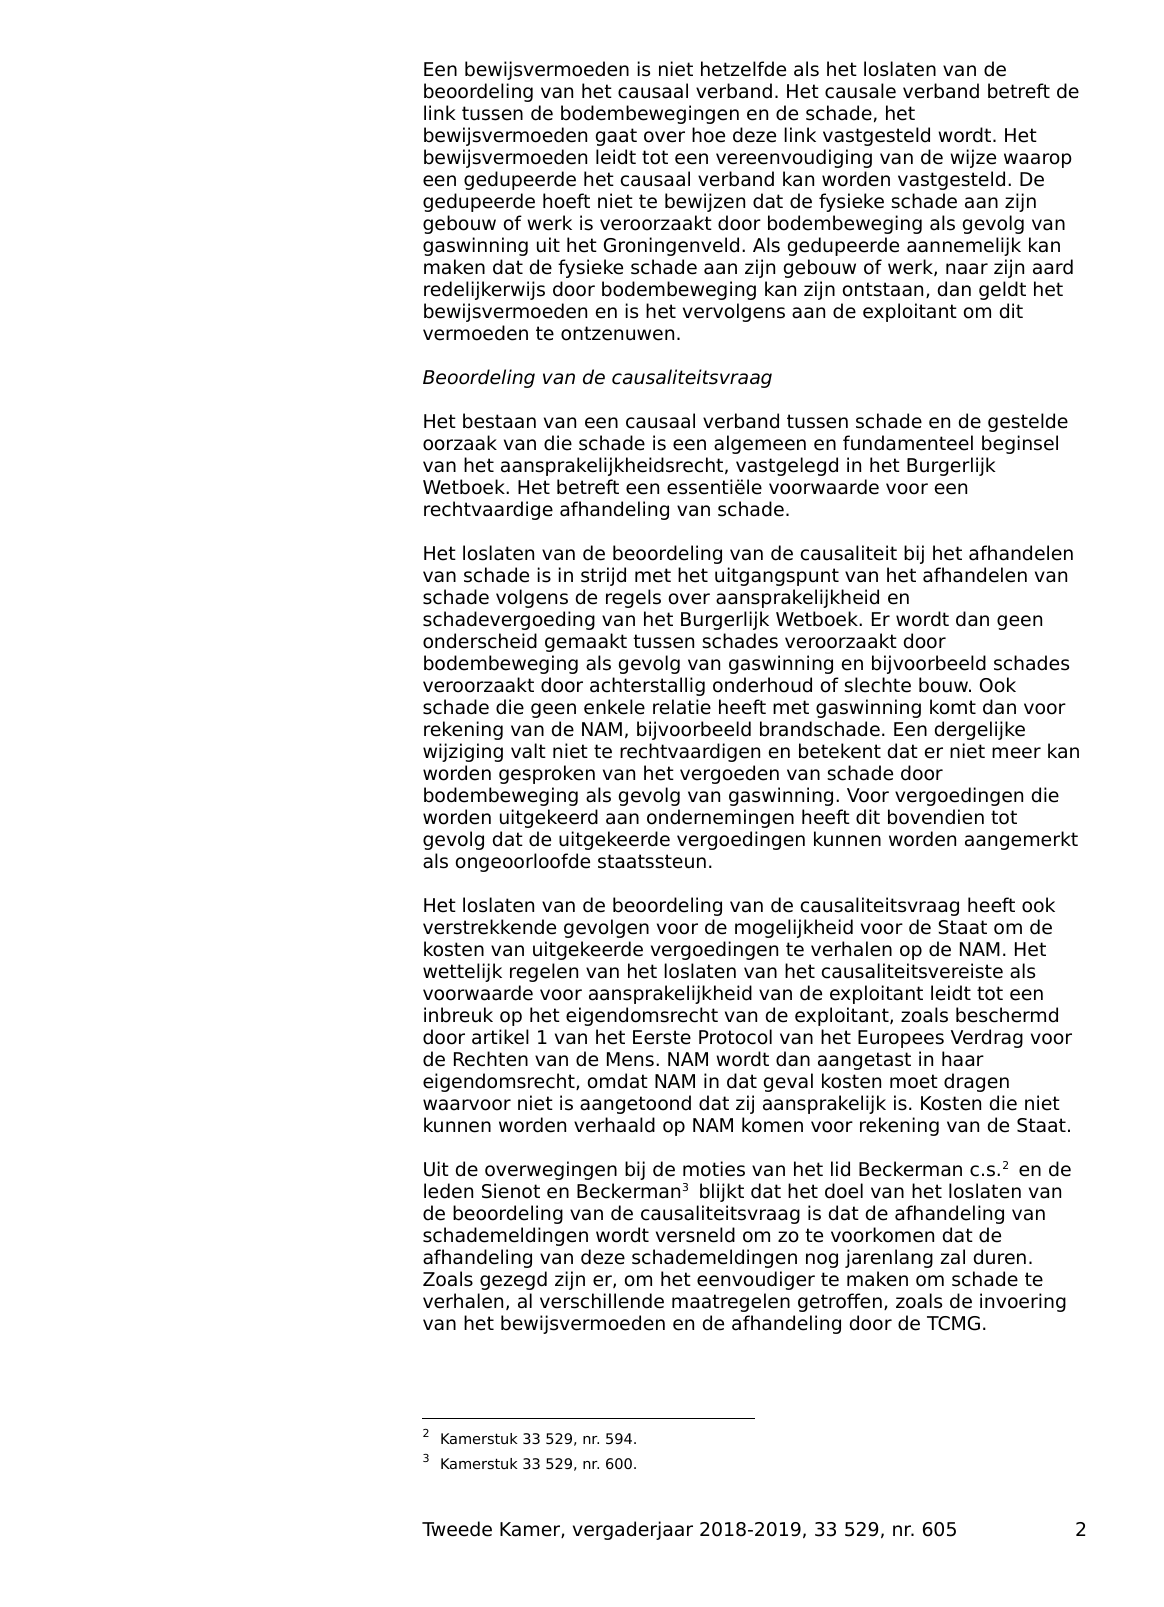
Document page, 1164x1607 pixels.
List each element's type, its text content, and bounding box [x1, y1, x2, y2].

text Het loslaten van de beoordeling van de causaliteit bij het afhandelen van schade is in strijd met het uitgangspunt van het afhandelen van schade volgens de regels over aansprakelijkheid en schadevergoeding van het Burgerlijk Wetboek. Er wordt dan geen onderscheid gemaakt tussen schades veroorzaakt door bodembeweging als gevolg van gaswinning en bijvoorbeeld schades veroorzaakt door achterstallig onderhoud of slechte bouw. Ook schade die geen enkele relatie heeft met gaswinning komt dan voor rekening van de NAM, bijvoorbeeld brandschade. Een dergelijke wijziging valt niet te rechtvaardigen en betekent dat er niet meer kan worden gesproken van het vergoeden van schade door bodembeweging als gevolg van gaswinning. Voor vergoedingen die worden uitgekeerd aan ondernemingen heeft dit bovendien tot gevolg dat de uitgekeerde vergoedingen kunnen worden aangemerkt als ongeoorloofde staatssteun. [422, 543, 1087, 873]
text Het bestaan van een causaal verband tussen schade en de gestelde oorzaak van die schade is een algemeen en fundamenteel beginsel van het aansprakelijkheidsrecht, vastgelegd in het Burgerlijk Wetboek. Het betreft een essentiële voorwaarde voor een rechtvaardige afhandeling van schade. [422, 411, 1087, 521]
text Een bewijsvermoeden is niet hetzelfde als het loslaten van de beoordeling van het causaal verband. Het causale verband betreft de link tussen de bodembewegingen en de schade, het bewijsvermoeden gaat over hoe deze link vastgesteld wordt. Het bewijsvermoeden leidt tot een vereenvoudiging van de wijze waarop een gedupeerde het causaal verband kan worden vastgesteld. De gedupeerde hoeft niet te bewijzen dat de fysieke schade aan zijn gebouw of werk is veroorzaakt door bodembeweging als gevolg van gaswinning uit het Groningenveld. Als gedupeerde aannemelijk kan maken dat de fysieke schade aan zijn gebouw of werk, naar zijn aard redelijkerwijs door bodembeweging kan zijn ontstaan, dan geldt het bewijsvermoeden en is het vervolgens aan de exploitant om dit vermoeden te ontzenuwen. [422, 59, 1087, 345]
subtitle Beoordeling van de causaliteitsvraag [422, 367, 1087, 389]
text Kamerstuk 33 529, nr. 600. [422, 1452, 1087, 1474]
text Uit de overwegingen bij de moties van het lid Beckerman c.s. en de leden Sienot en Beckerman blijkt dat het doel van het loslaten van de beoordeling van de causaliteitsvraag is dat de afhandeling van schademeldingen wordt versneld om zo te voorkomen dat de afhandeling van deze schademeldingen nog jarenlang zal duren. Zoals gezegd zijn er, om het eenvoudiger te maken om schade te verhalen, al verschillende maatregelen getroffen, zoals de invoering van het bewijsvermoeden en de afhandeling door de TCMG. [422, 1159, 1087, 1335]
text Kamerstuk 33 529, nr. 594. [422, 1427, 1087, 1449]
text Het loslaten van de beoordeling van de causaliteitsvraag heeft ook verstrekkende gevolgen voor de mogelijkheid voor de Staat om de kosten van uitgekeerde vergoedingen te verhalen op de NAM. Het wettelijk regelen van het loslaten van het causaliteitsvereiste als voorwaarde voor aansprakelijkheid van de exploitant leidt tot een inbreuk op het eigendomsrecht van de exploitant, zoals beschermd door artikel 1 van het Eerste Protocol van het Europees Verdrag voor de Rechten van de Mens. NAM wordt dan aangetast in haar eigendomsrecht, omdat NAM in dat geval kosten moet dragen waarvoor niet is aangetoond dat zij aansprakelijk is. Kosten die niet kunnen worden verhaald op NAM komen voor rekening van de Staat. [422, 895, 1087, 1137]
